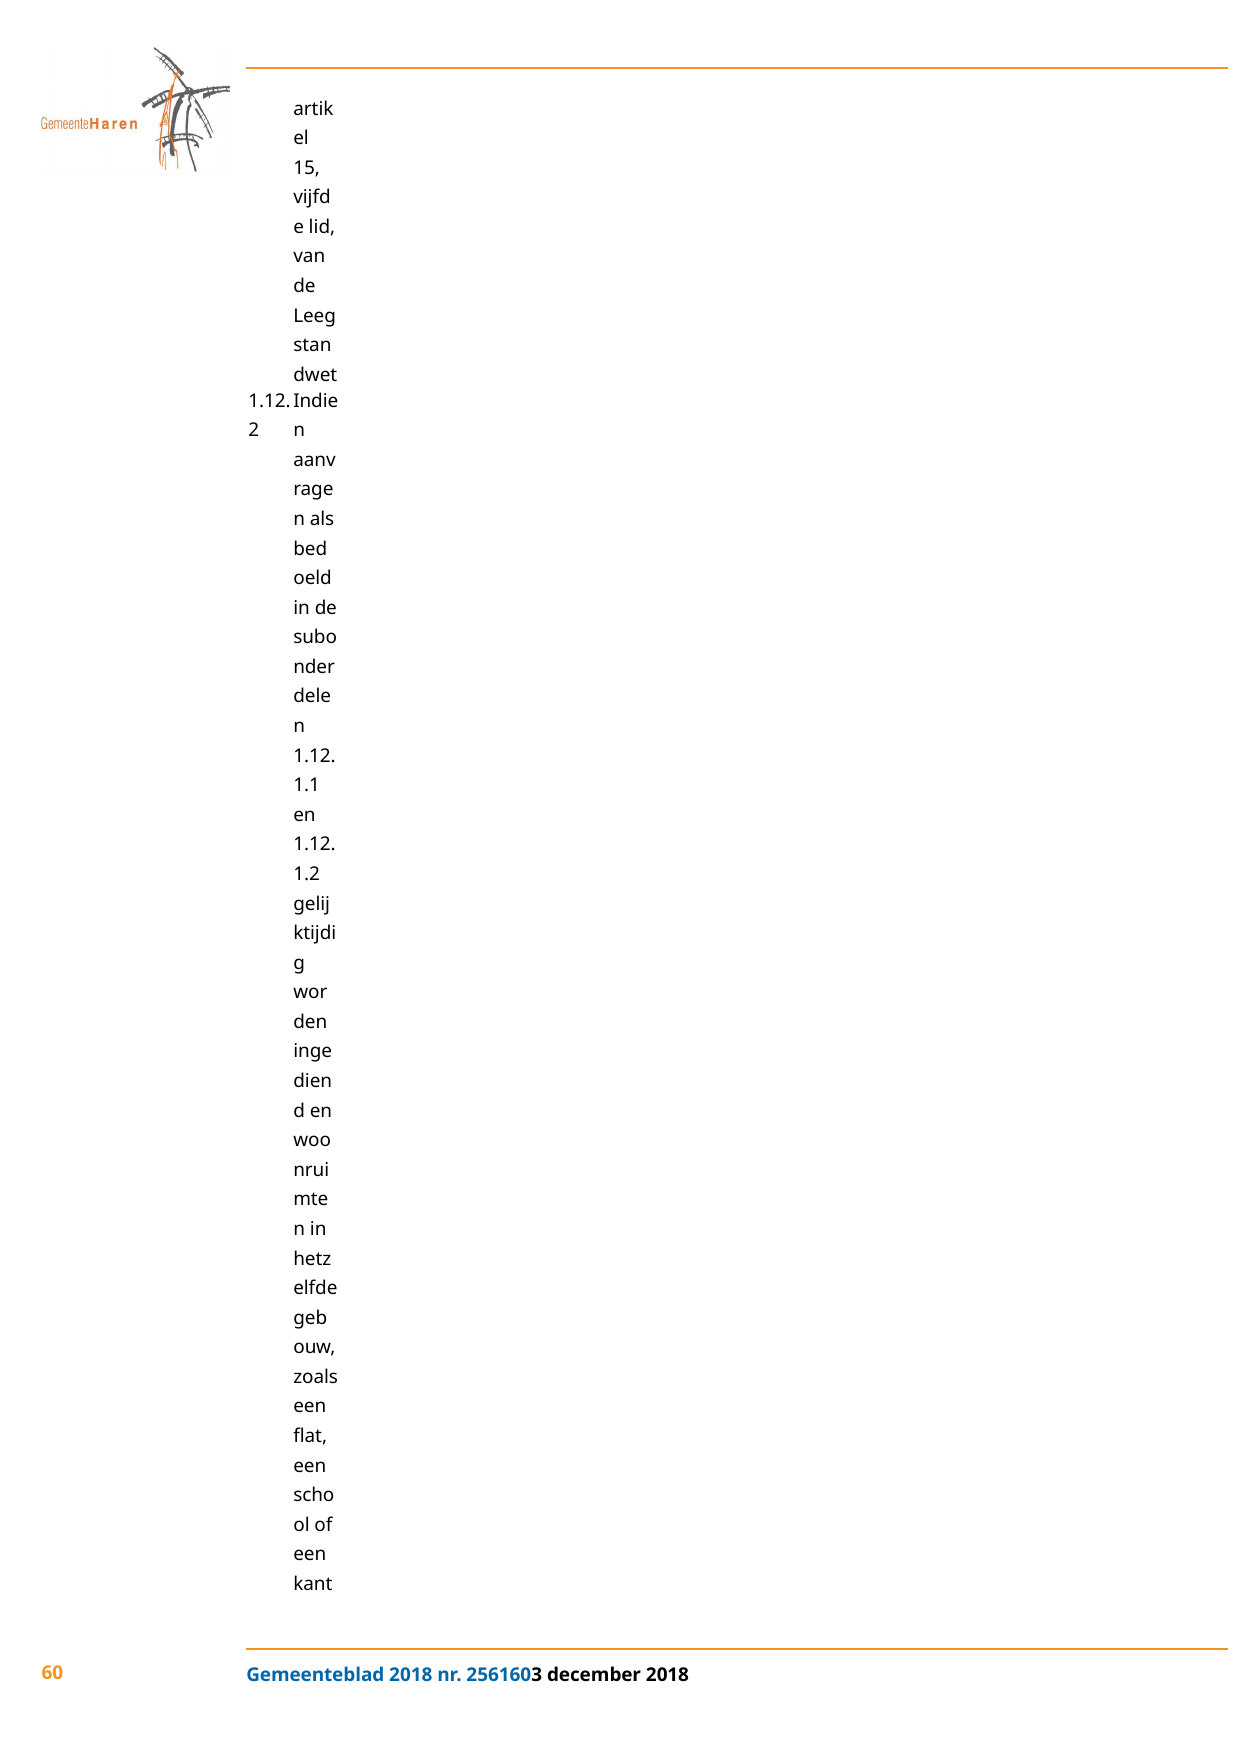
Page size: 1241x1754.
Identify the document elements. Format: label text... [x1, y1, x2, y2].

table_cell Indien aanvragen als bedoeld in de subonderdelen 1.12.1.1 en 1.12.1.2 gelijktijdig worden ingediend en woonruimten in hetzelfde gebouw, zoals een flat, een school of een kant [293, 387, 338, 1596]
table_cell [248, 95, 293, 387]
table_cell [338, 387, 383, 1596]
picture [41, 47, 231, 172]
table_cell artikel 15, vijfde lid, van de Leegstandwet [293, 95, 338, 387]
table_cell [384, 95, 429, 387]
table_cell 1.12.2 [248, 387, 293, 1596]
table_cell [384, 387, 429, 1596]
table_cell [338, 95, 383, 387]
